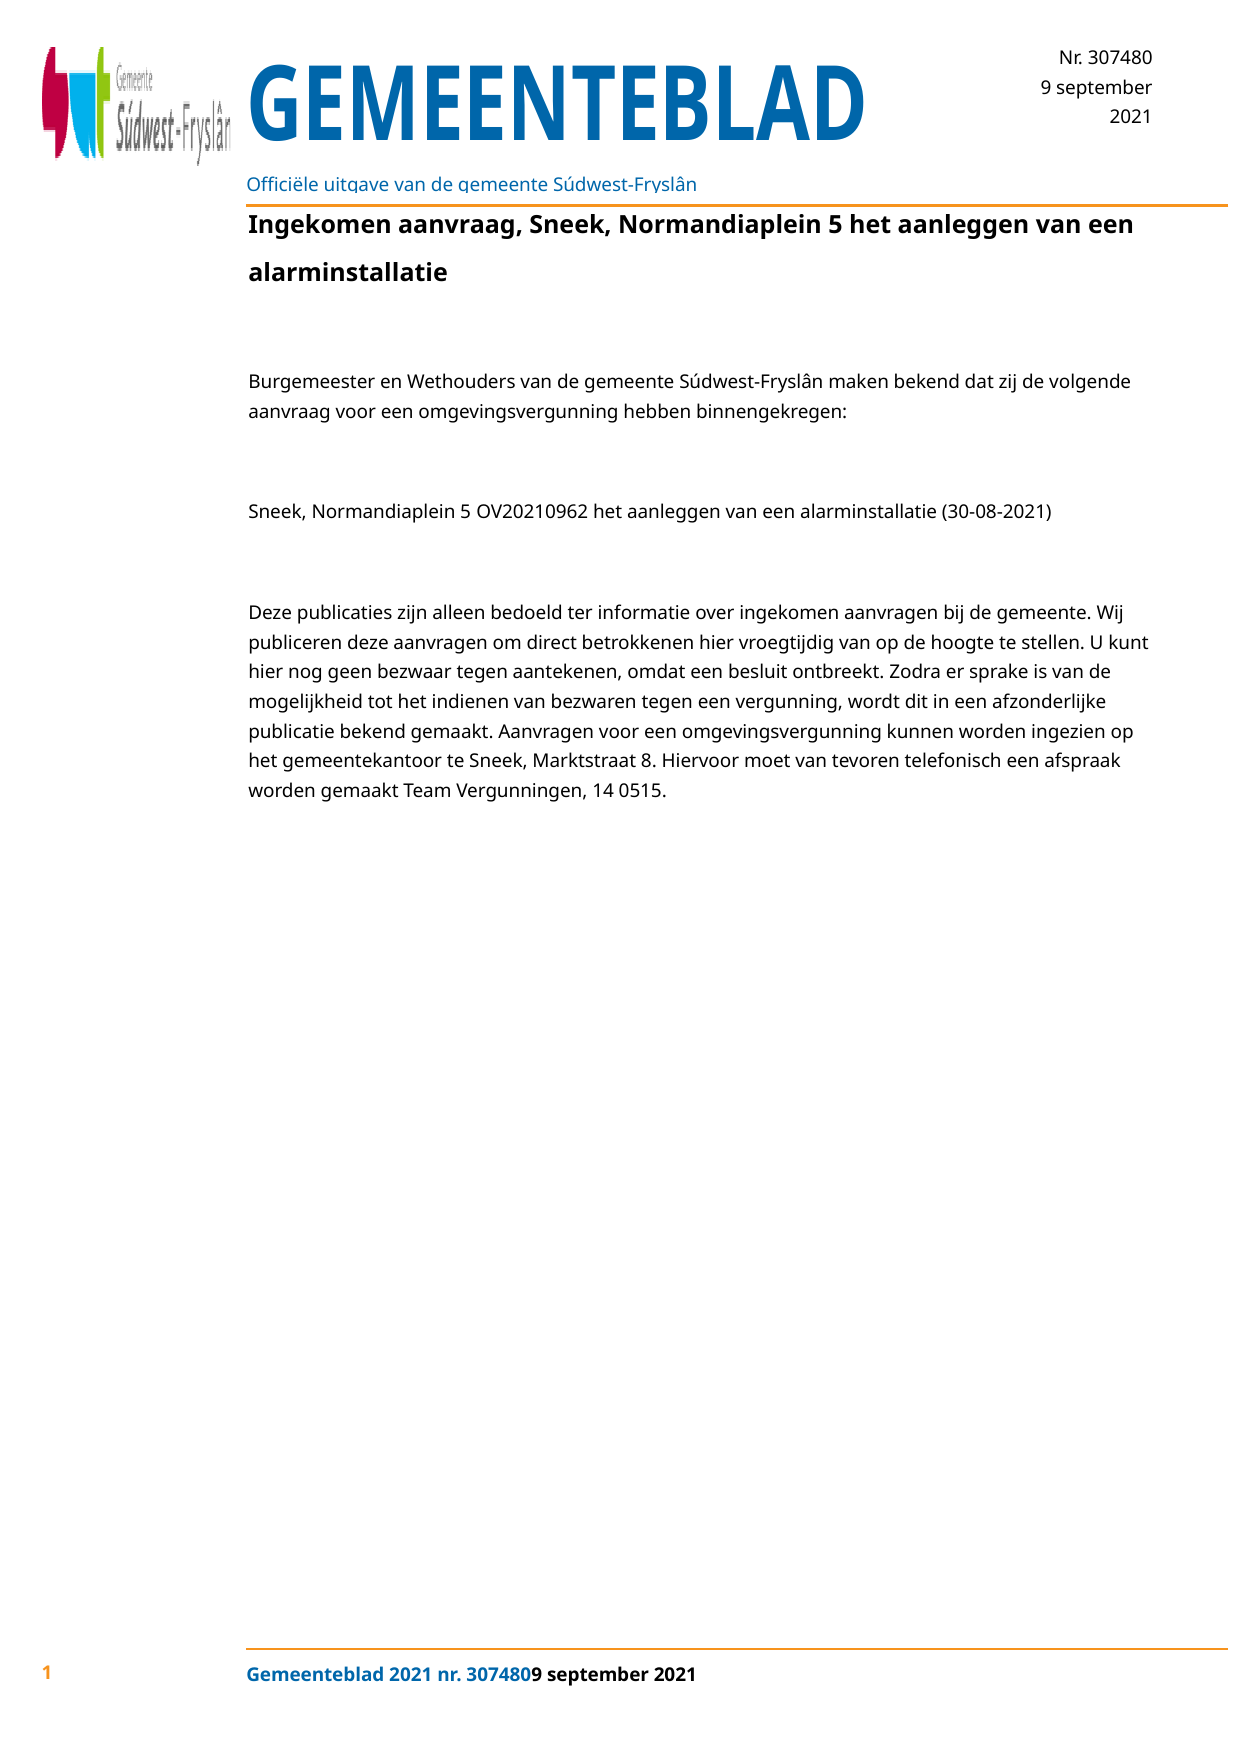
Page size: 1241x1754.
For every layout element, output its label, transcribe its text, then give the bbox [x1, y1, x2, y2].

text Sneek, Normandiaplein 5 OV20210962 het aanleggen van een alarminstallatie (30-08-2021) [248, 499, 1152, 524]
text Burgemeester en Wethouders van de gemeente Súdwest-Fryslân maken bekend dat zij de volgende aanvraag voor een omgevingsvergunning hebben binnengekregen: [248, 368, 1152, 424]
text Deze publicaties zijn alleen bedoeld ter informatie over ingekomen aanvragen bij de gemeente. Wij publiceren deze aanvragen om direct betrokkenen hier vroegtijdig van op de hoogte te stellen. U kunt hier nog geen bezwaar tegen aantekenen, omdat een besluit ontbreekt. Zodra er sprake is van de mogelijkheid tot het indienen van bezwaren tegen een vergunning, wordt dit in een afzonderlijke publicatie bekend gemaakt. Aanvragen voor een omgevingsvergunning kunnen worden ingezien op het gemeentekantoor te Sneek, Marktstraat 8. Hiervoor moet van tevoren telefonisch een afspraak worden gemaakt Team Vergunningen, 14 0515. [248, 599, 1152, 803]
text Ingekomen aanvraag, Sneek, Normandiaplein 5 het aanleggen van een alarminstallatie [248, 207, 1152, 288]
picture [41, 47, 231, 172]
